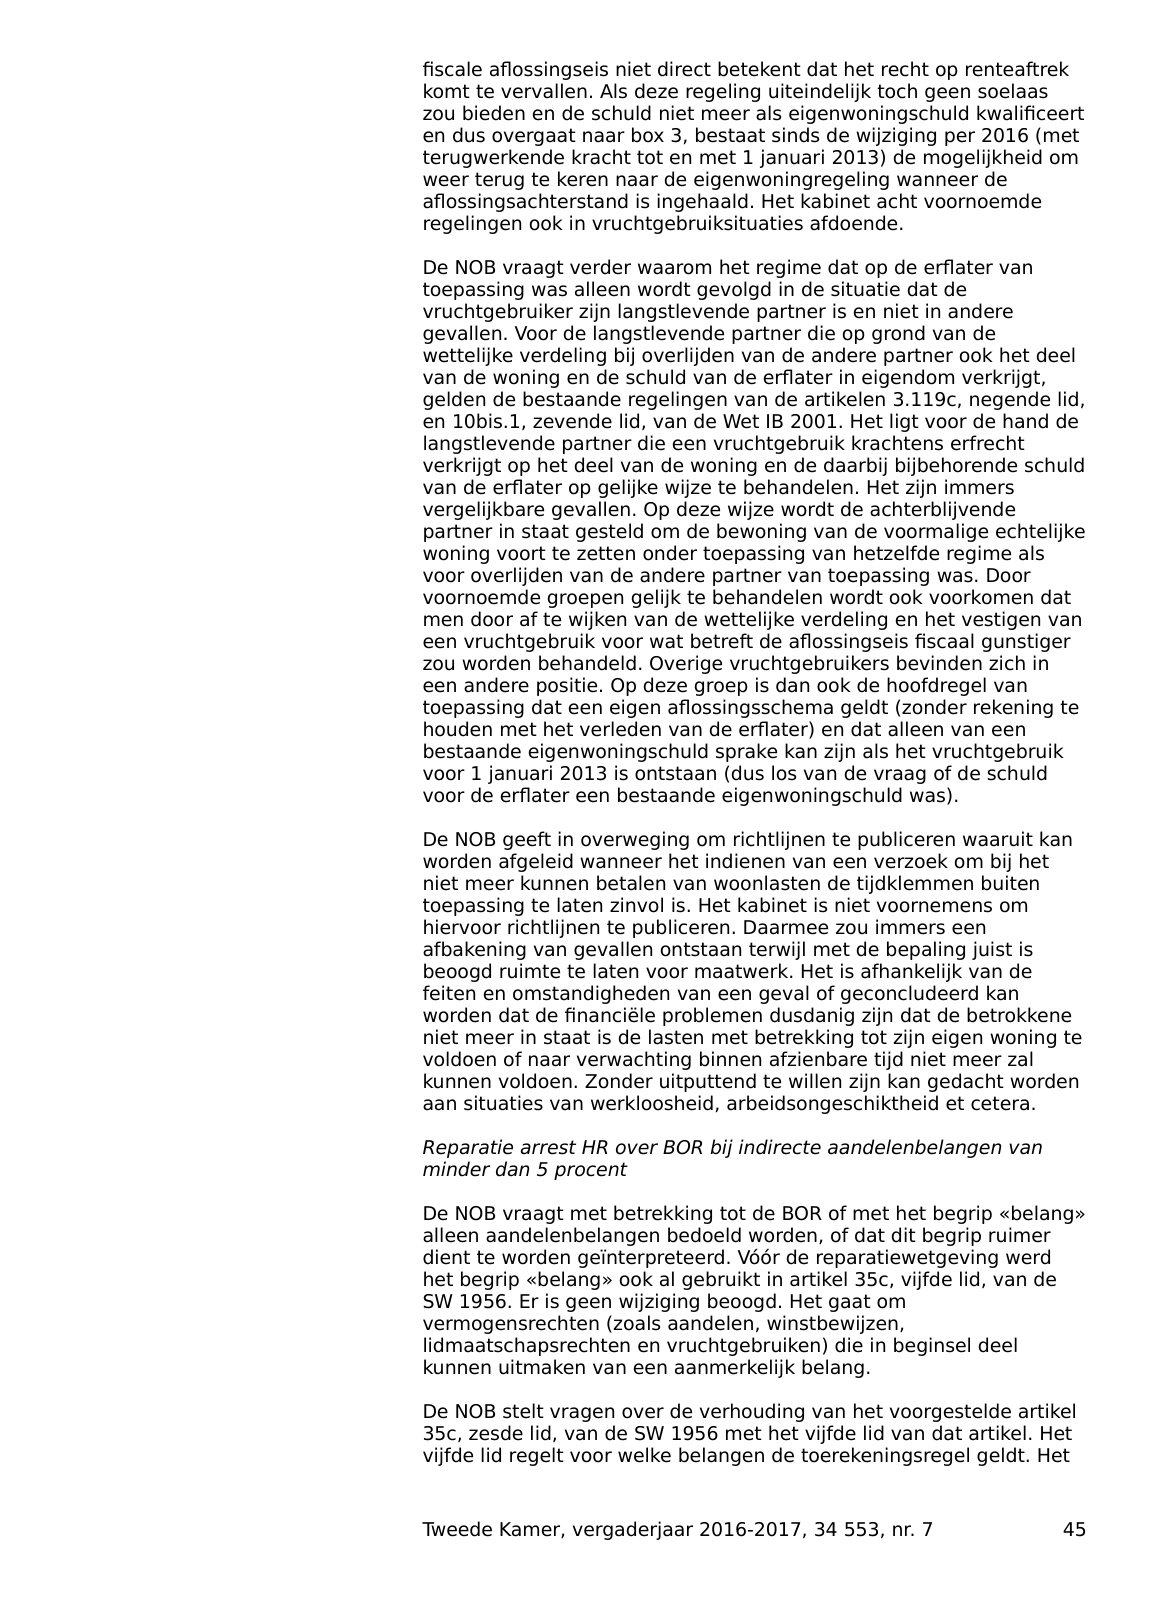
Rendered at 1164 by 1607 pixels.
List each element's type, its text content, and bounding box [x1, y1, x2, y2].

text De NOB vraagt met betrekking tot de BOR of met het begrip «belang» alleen aandelenbelangen bedoeld worden, of dat dit begrip ruimer dient te worden geïnterpreteerd. Vóór de reparatiewetgeving werd het begrip «belang» ook al gebruikt in artikel 35c, vijfde lid, van de SW 1956. Er is geen wijziging beoogd. Het gaat om vermogensrechten (zoals aandelen, winstbewijzen, lidmaatschapsrechten en vruchtgebruiken) die in beginsel deel kunnen uitmaken van een aanmerkelijk belang. [422, 1203, 1087, 1379]
text De NOB stelt vragen over de verhouding van het voorgestelde artikel 35c, zesde lid, van de SW 1956 met het vijfde lid van dat artikel. Het vijfde lid regelt voor welke belangen de toerekeningsregel geldt. Het [422, 1401, 1087, 1467]
subtitle Reparatie arrest HR over BOR bij indirecte aandelenbelangen van minder dan 5 procent [422, 1137, 1087, 1181]
text De NOB geeft in overweging om richtlijnen te publiceren waaruit kan worden afgeleid wanneer het indienen van een verzoek om bij het niet meer kunnen betalen van woonlasten de tijdklemmen buiten toepassing te laten zinvol is. Het kabinet is niet voornemens om hiervoor richtlijnen te publiceren. Daarmee zou immers een afbakening van gevallen ontstaan terwijl met de bepaling juist is beoogd ruimte te laten voor maatwerk. Het is afhankelijk van de feiten en omstandigheden van een geval of geconcludeerd kan worden dat de financiële problemen dusdanig zijn dat de betrokkene niet meer in staat is de lasten met betrekking tot zijn eigen woning te voldoen of naar verwachting binnen afzienbare tijd niet meer zal kunnen voldoen. Zonder uitputtend te willen zijn kan gedacht worden aan situaties van werkloosheid, arbeidsongeschiktheid et cetera. [422, 829, 1087, 1114]
text fiscale aflossingseis niet direct betekent dat het recht op renteaftrek komt te vervallen. Als deze regeling uiteindelijk toch geen soelaas zou bieden en de schuld niet meer als eigenwoningschuld kwalificeert en dus overgaat naar box 3, bestaat sinds de wijziging per 2016 (met terugwerkende kracht tot en met 1 januari 2013) de mogelijkheid om weer terug te keren naar de eigenwoningregeling wanneer de aflossingsachterstand is ingehaald. Het kabinet acht voornoemde regelingen ook in vruchtgebruiksituaties afdoende. [422, 59, 1087, 235]
text De NOB vraagt verder waarom het regime dat op de erflater van toepassing was alleen wordt gevolgd in de situatie dat de vruchtgebruiker zijn langstlevende partner is en niet in andere gevallen. Voor de langstlevende partner die op grond van de wettelijke verdeling bij overlijden van de andere partner ook het deel van de woning en de schuld van de erflater in eigendom verkrijgt, gelden de bestaande regelingen van de artikelen 3.119c, negende lid, en 10bis.1, zevende lid, van de Wet IB 2001. Het ligt voor de hand de langstlevende partner die een vruchtgebruik krachtens erfrecht verkrijgt op het deel van de woning en de daarbij bijbehorende schuld van de erflater op gelijke wijze te behandelen. Het zijn immers vergelijkbare gevallen. Op deze wijze wordt de achterblijvende partner in staat gesteld om de bewoning van de voormalige echtelijke woning voort te zetten onder toepassing van hetzelfde regime als voor overlijden van de andere partner van toepassing was. Door voornoemde groepen gelijk te behandelen wordt ook voorkomen dat men door af te wijken van de wettelijke verdeling en het vestigen van een vruchtgebruik voor wat betreft de aflossingseis fiscaal gunstiger zou worden behandeld. Overige vruchtgebruikers bevinden zich in een andere positie. Op deze groep is dan ook de hoofdregel van toepassing dat een eigen aflossingsschema geldt (zonder rekening te houden met het verleden van de erflater) en dat alleen van een bestaande eigenwoningschuld sprake kan zijn als het vruchtgebruik voor 1 januari 2013 is ontstaan (dus los van de vraag of de schuld voor de erflater een bestaande eigenwoningschuld was). [422, 257, 1087, 807]
